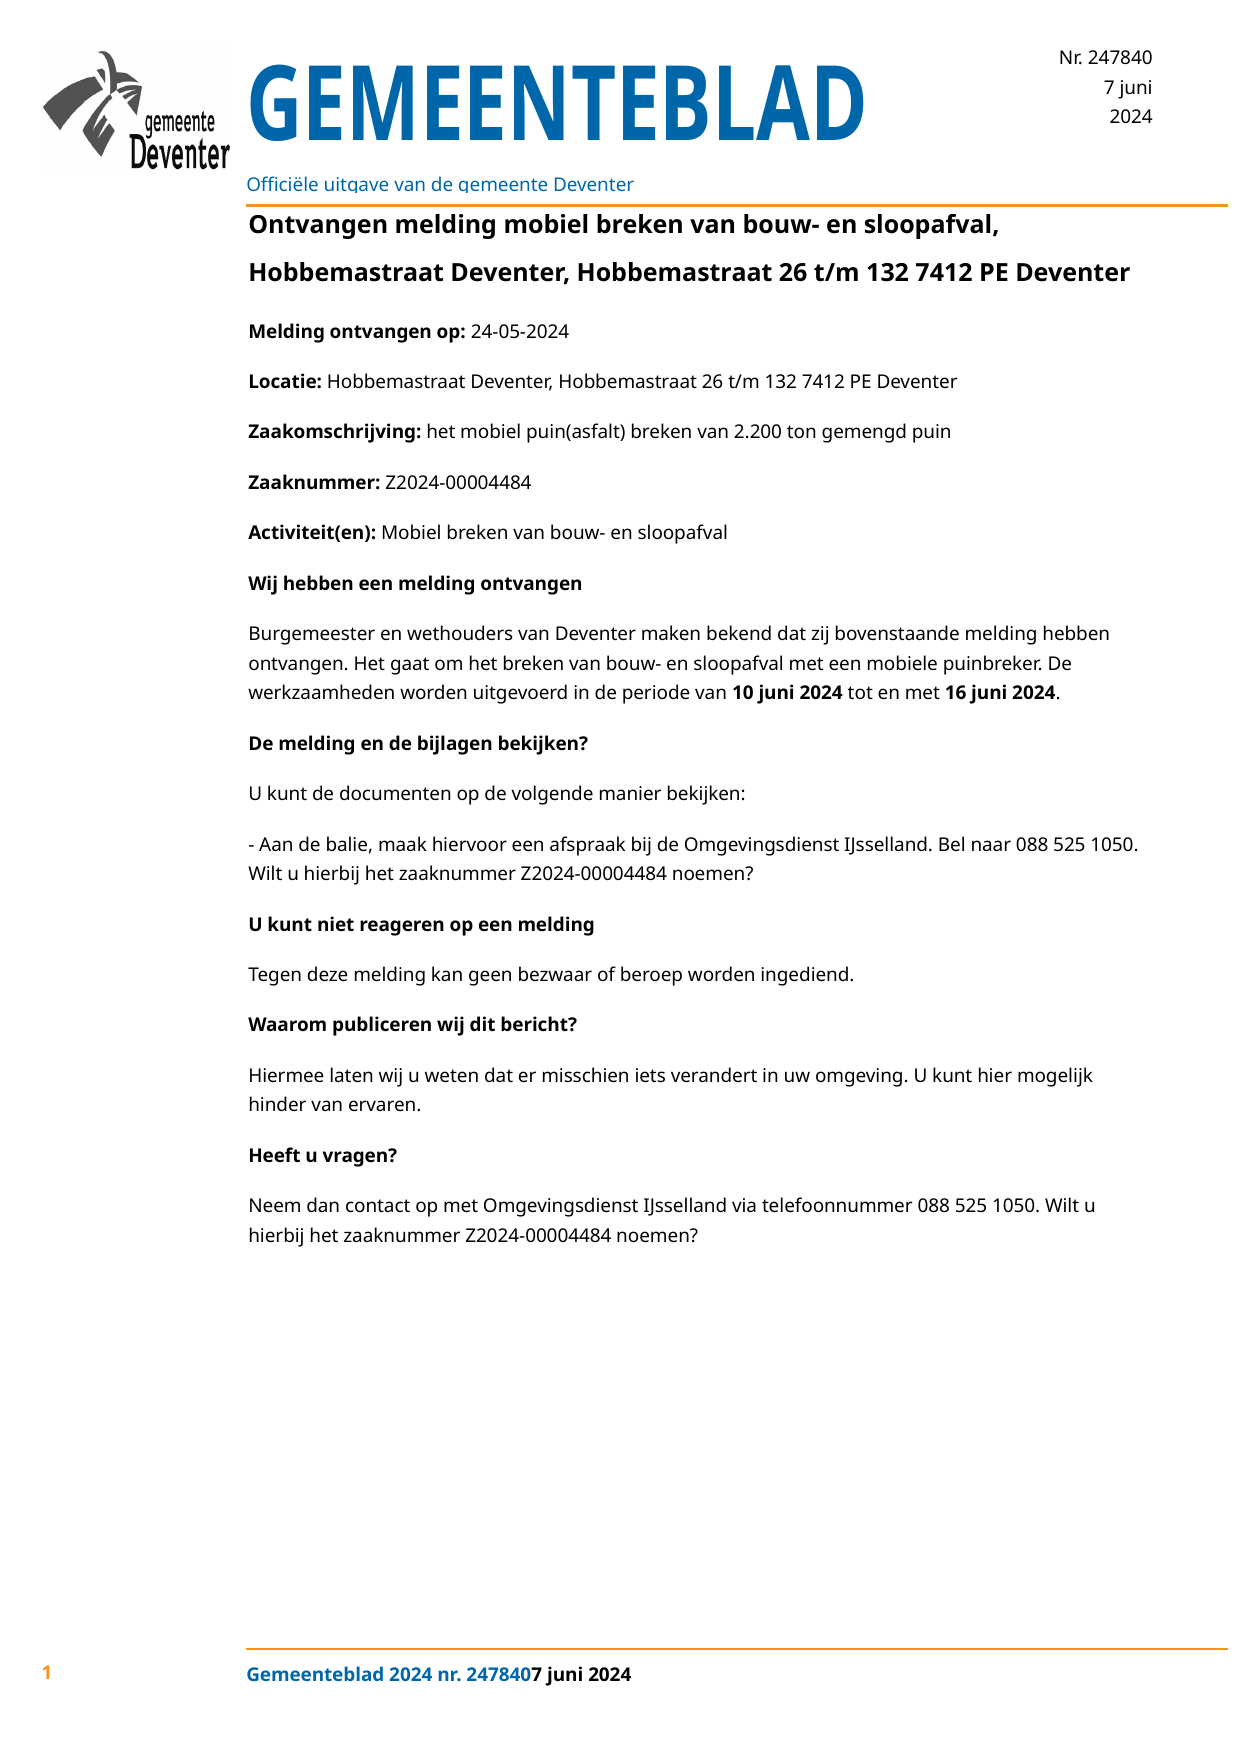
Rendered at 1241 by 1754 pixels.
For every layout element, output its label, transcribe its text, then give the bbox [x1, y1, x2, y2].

text Hiermee laten wij u weten dat er misschien iets verandert in uw omgeving. U kunt hier mogelijk hinder van ervaren. [248, 1062, 1152, 1117]
text De melding en de bijlagen bekijken? [248, 730, 1152, 756]
text Activiteit(en): Mobiel breken van bouw- en sloopafval [248, 519, 1152, 545]
text Burgemeester en wethouders van Deventer maken bekend dat zij bovenstaande melding hebben ontvangen. Het gaat om het breken van bouw- en sloopafval met een mobiele puinbreker. De werkzaamheden worden uitgevoerd in de periode van 10 juni 2024 tot en met 16 juni 2024. [248, 620, 1152, 705]
text Ontvangen melding mobiel breken van bouw- en sloopafval, Hobbemastraat Deventer, Hobbemastraat 26 t/m 132 7412 PE Deventer [248, 207, 1152, 288]
text Melding ontvangen op: 24-05-2024 [248, 318, 1152, 344]
text Locatie: Hobbemastraat Deventer, Hobbemastraat 26 t/m 132 7412 PE Deventer [248, 368, 1152, 394]
text Neem dan contact op met Omgevingsdienst IJsselland via telefoonnummer 088 525 1050. Wilt u hierbij het zaaknummer Z2024-00004484 noemen? [248, 1192, 1152, 1248]
text Zaaknummer: Z2024-00004484 [248, 469, 1152, 495]
text Tegen deze melding kan geen bezwaar of beroep worden ingediend. [248, 961, 1152, 987]
text U kunt de documenten op de volgende manier bekijken: [248, 780, 1152, 806]
text Wij hebben een melding ontvangen [248, 570, 1152, 596]
text - Aan de balie, maak hiervoor een afspraak bij de Omgevingsdienst IJsselland. Bel naar 088 525 1050. Wilt u hierbij het zaaknummer Z2024-00004484 noemen? [248, 831, 1152, 886]
text U kunt niet reageren op een melding [248, 911, 1152, 937]
text Heeft u vragen? [248, 1142, 1152, 1168]
picture [41, 47, 231, 172]
text Zaakomschrijving: het mobiel puin(asfalt) breken van 2.200 ton gemengd puin [248, 419, 1152, 444]
text Waarom publiceren wij dit bericht? [248, 1012, 1152, 1037]
